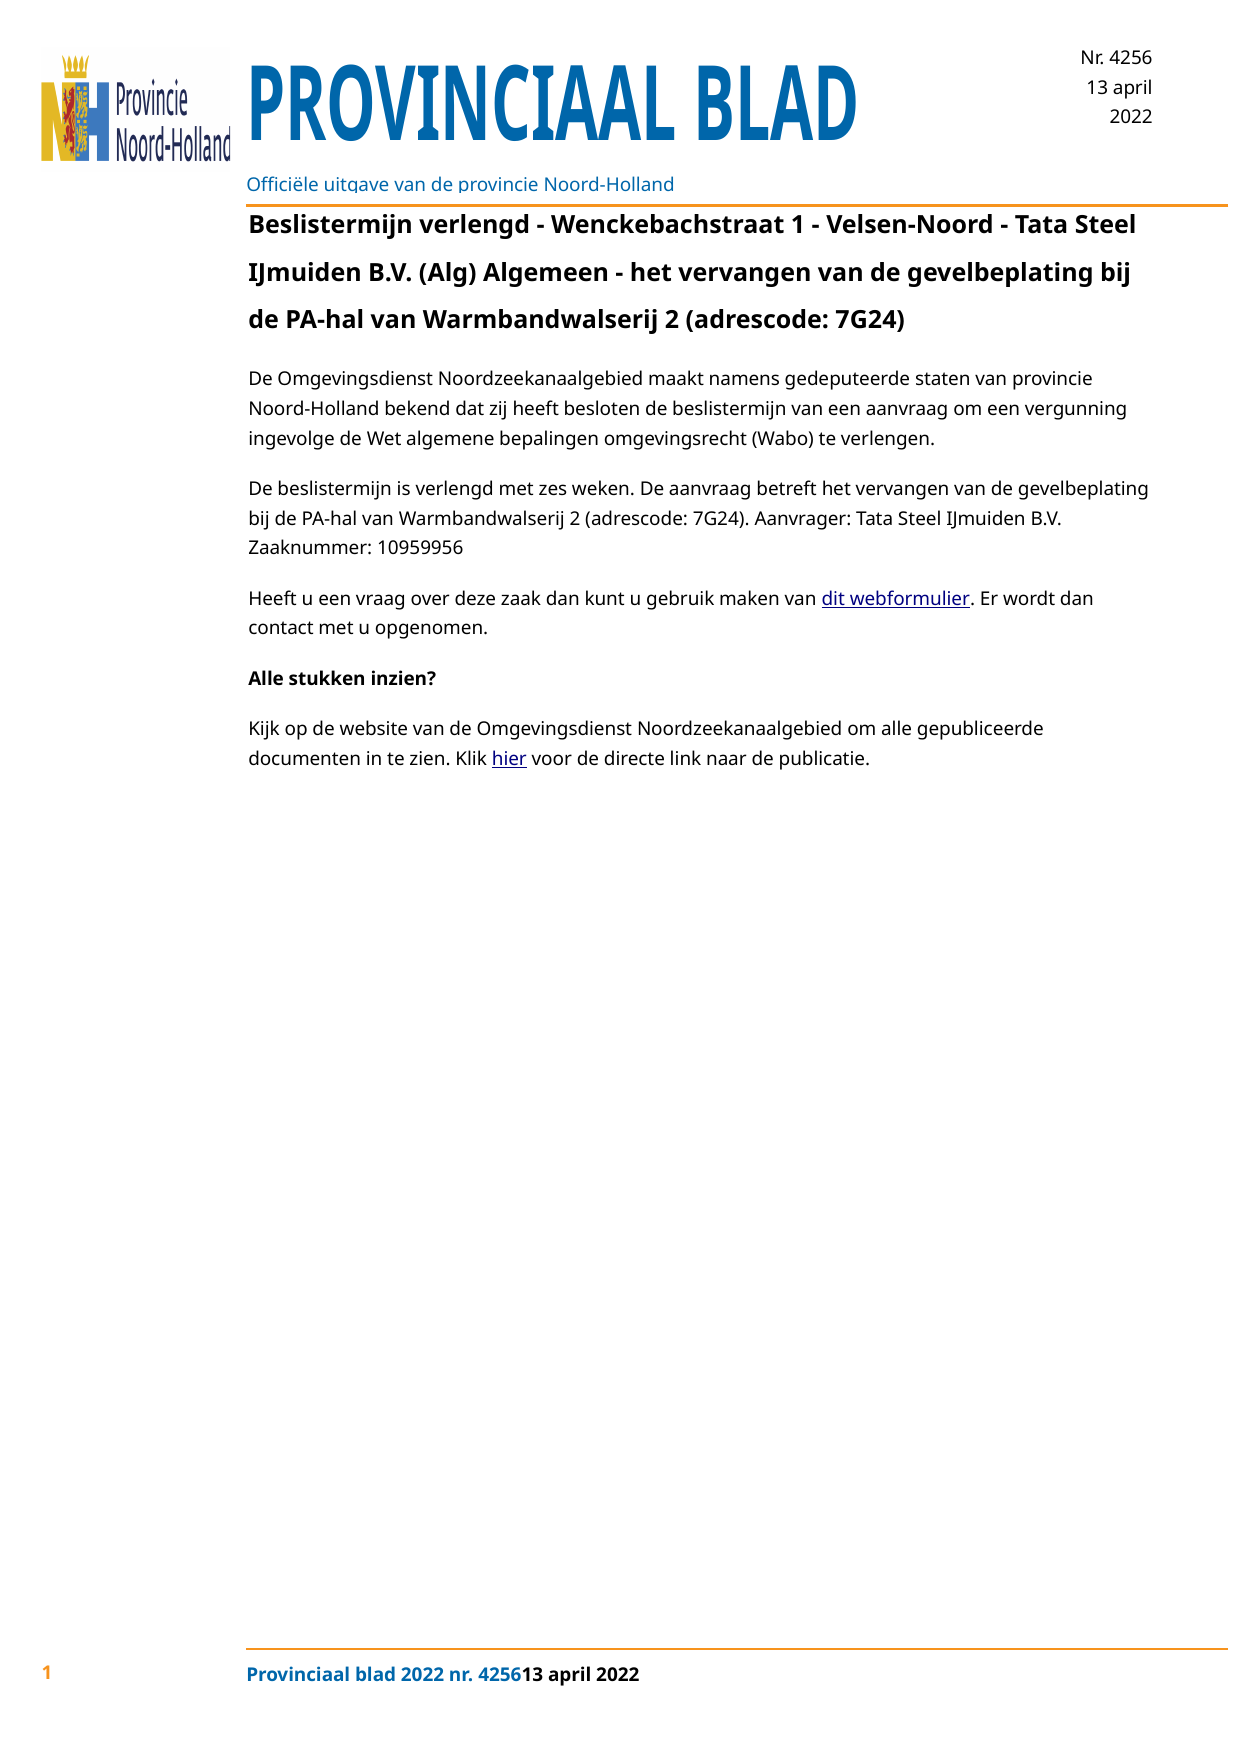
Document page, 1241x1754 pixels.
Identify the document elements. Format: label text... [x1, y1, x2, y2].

text De Omgevingsdienst Noordzeekanaalgebied maakt namens gedeputeerde staten van provincie Noord-Holland bekend dat zij heeft besloten de beslistermijn van een aanvraag om een vergunning ingevolge de Wet algemene bepalingen omgevingsrecht (Wabo) te verlengen. [248, 366, 1152, 450]
picture [41, 47, 231, 172]
text Heeft u een vraag over deze zaak dan kunt u gebruik maken van dit webformulier. Er wordt dan contact met u opgenomen. [248, 585, 1152, 640]
text Kijk op de website van de Omgevingsdienst Noordzeekanaalgebied om alle gepubliceerde documenten in te zien. Klik hier voor de directe link naar de publicatie. [248, 715, 1152, 770]
text Beslistermijn verlengd - Wenckebachstraat 1 - Velsen-Noord - Tata Steel IJmuiden B.V. (Alg) Algemeen - het vervangen van de gevelbeplating bij de PA-hal van Warmbandwalserij 2 (adrescode: 7G24) [248, 207, 1152, 336]
text Alle stukken inzien? [248, 665, 1152, 690]
text De beslistermijn is verlengd met zes weken. De aanvraag betreft het vervangen van de gevelbeplating bij de PA-hal van Warmbandwalserij 2 (adrescode: 7G24). Aanvrager: Tata Steel IJmuiden B.V. Zaaknummer: 10959956 [248, 475, 1152, 560]
